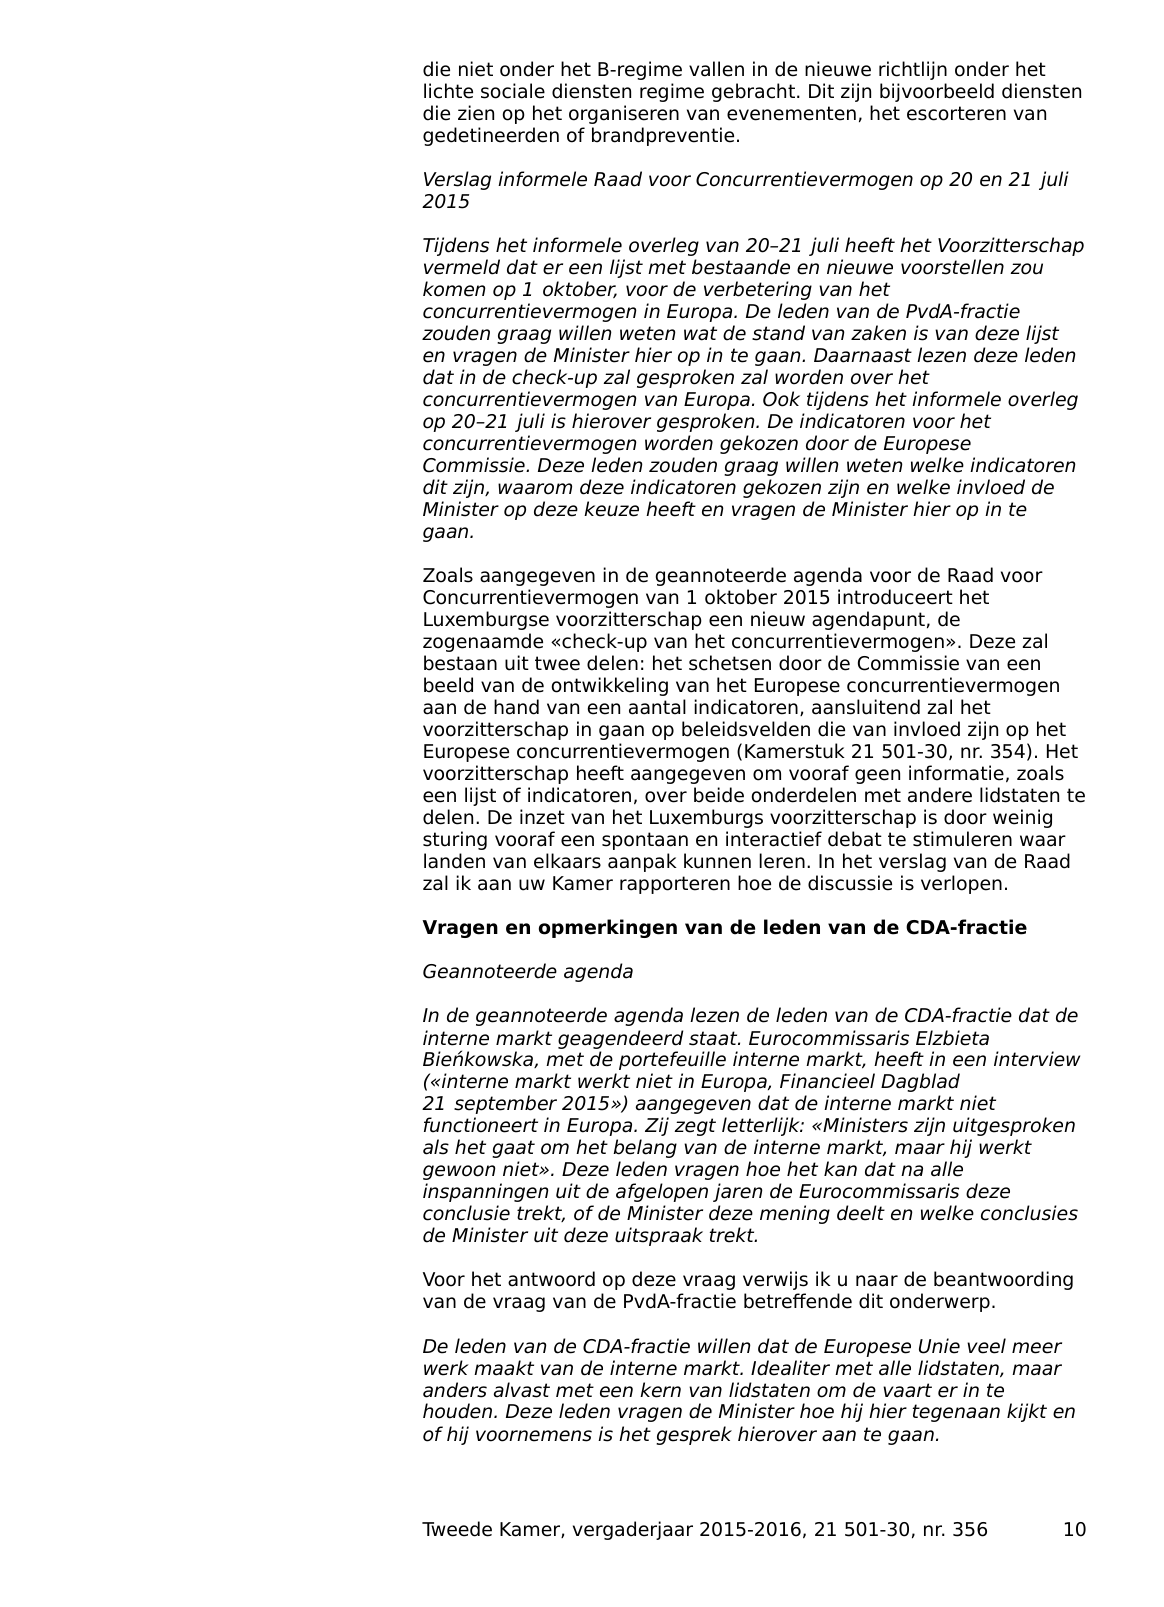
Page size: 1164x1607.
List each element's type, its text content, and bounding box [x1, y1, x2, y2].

text De leden van de CDA-fractie willen dat de Europese Unie veel meer werk maakt van de interne markt. Idealiter met alle lidstaten, maar anders alvast met een kern van lidstaten om de vaart er in te houden. Deze leden vragen de Minister hoe hij hier tegenaan kijkt en of hij voornemens is het gesprek hierover aan te gaan. [422, 1336, 1087, 1445]
subtitle Geannoteerde agenda [422, 961, 1087, 983]
text In de geannoteerde agenda lezen de leden van de CDA-fractie dat de interne markt geagendeerd staat. Eurocommissaris Elzbieta Bieńkowska, met de portefeuille interne markt, heeft in een interview («interne markt werkt niet in Europa, Financieel Dagblad 21 september 2015») aangegeven dat de interne markt niet functioneert in Europa. Zij zegt letterlijk: «Ministers zijn uitgesproken als het gaat om het belang van de interne markt, maar hij werkt gewoon niet». Deze leden vragen hoe het kan dat na alle inspanningen uit de afgelopen jaren de Eurocommissaris deze conclusie trekt, of de Minister deze mening deelt en welke conclusies de Minister uit deze uitspraak trekt. [422, 1005, 1087, 1247]
text Zoals aangegeven in de geannoteerde agenda voor de Raad voor Concurrentievermogen van 1 oktober 2015 introduceert het Luxemburgse voorzitterschap een nieuw agendapunt, de zogenaamde «check-up van het concurrentievermogen». Deze zal bestaan uit twee delen: het schetsen door de Commissie van een beeld van de ontwikkeling van het Europese concurrentievermogen aan de hand van een aantal indicatoren, aansluitend zal het voorzitterschap in gaan op beleidsvelden die van invloed zijn op het Europese concurrentievermogen (Kamerstuk 21 501-30, nr. 354). Het voorzitterschap heeft aangegeven om vooraf geen informatie, zoals een lijst of indicatoren, over beide onderdelen met andere lidstaten te delen. De inzet van het Luxemburgs voorzitterschap is door weinig sturing vooraf een spontaan en interactief debat te stimuleren waar landen van elkaars aanpak kunnen leren. In het verslag van de Raad zal ik aan uw Kamer rapporteren hoe de discussie is verlopen. [422, 565, 1087, 895]
text Voor het antwoord op deze vraag verwijs ik u naar de beantwoording van de vraag van de PvdA-fractie betreffende dit onderwerp. [422, 1269, 1087, 1313]
text die niet onder het B-regime vallen in de nieuwe richtlijn onder het lichte sociale diensten regime gebracht. Dit zijn bijvoorbeeld diensten die zien op het organiseren van evenementen, het escorteren van gedetineerden of brandpreventie. [422, 59, 1087, 147]
subtitle Vragen en opmerkingen van de leden van de CDA-fractie [422, 917, 1087, 939]
subtitle Verslag informele Raad voor Concurrentievermogen op 20 en 21 juli 2015 [422, 169, 1087, 213]
text Tijdens het informele overleg van 20–21 juli heeft het Voorzitterschap vermeld dat er een lijst met bestaande en nieuwe voorstellen zou komen op 1 oktober, voor de verbetering van het concurrentievermogen in Europa. De leden van de PvdA-fractie zouden graag willen weten wat de stand van zaken is van deze lijst en vragen de Minister hier op in te gaan. Daarnaast lezen deze leden dat in de check-up zal gesproken zal worden over het concurrentievermogen van Europa. Ook tijdens het informele overleg op 20–21 juli is hierover gesproken. De indicatoren voor het concurrentievermogen worden gekozen door de Europese Commissie. Deze leden zouden graag willen weten welke indicatoren dit zijn, waarom deze indicatoren gekozen zijn en welke invloed de Minister op deze keuze heeft en vragen de Minister hier op in te gaan. [422, 235, 1087, 543]
